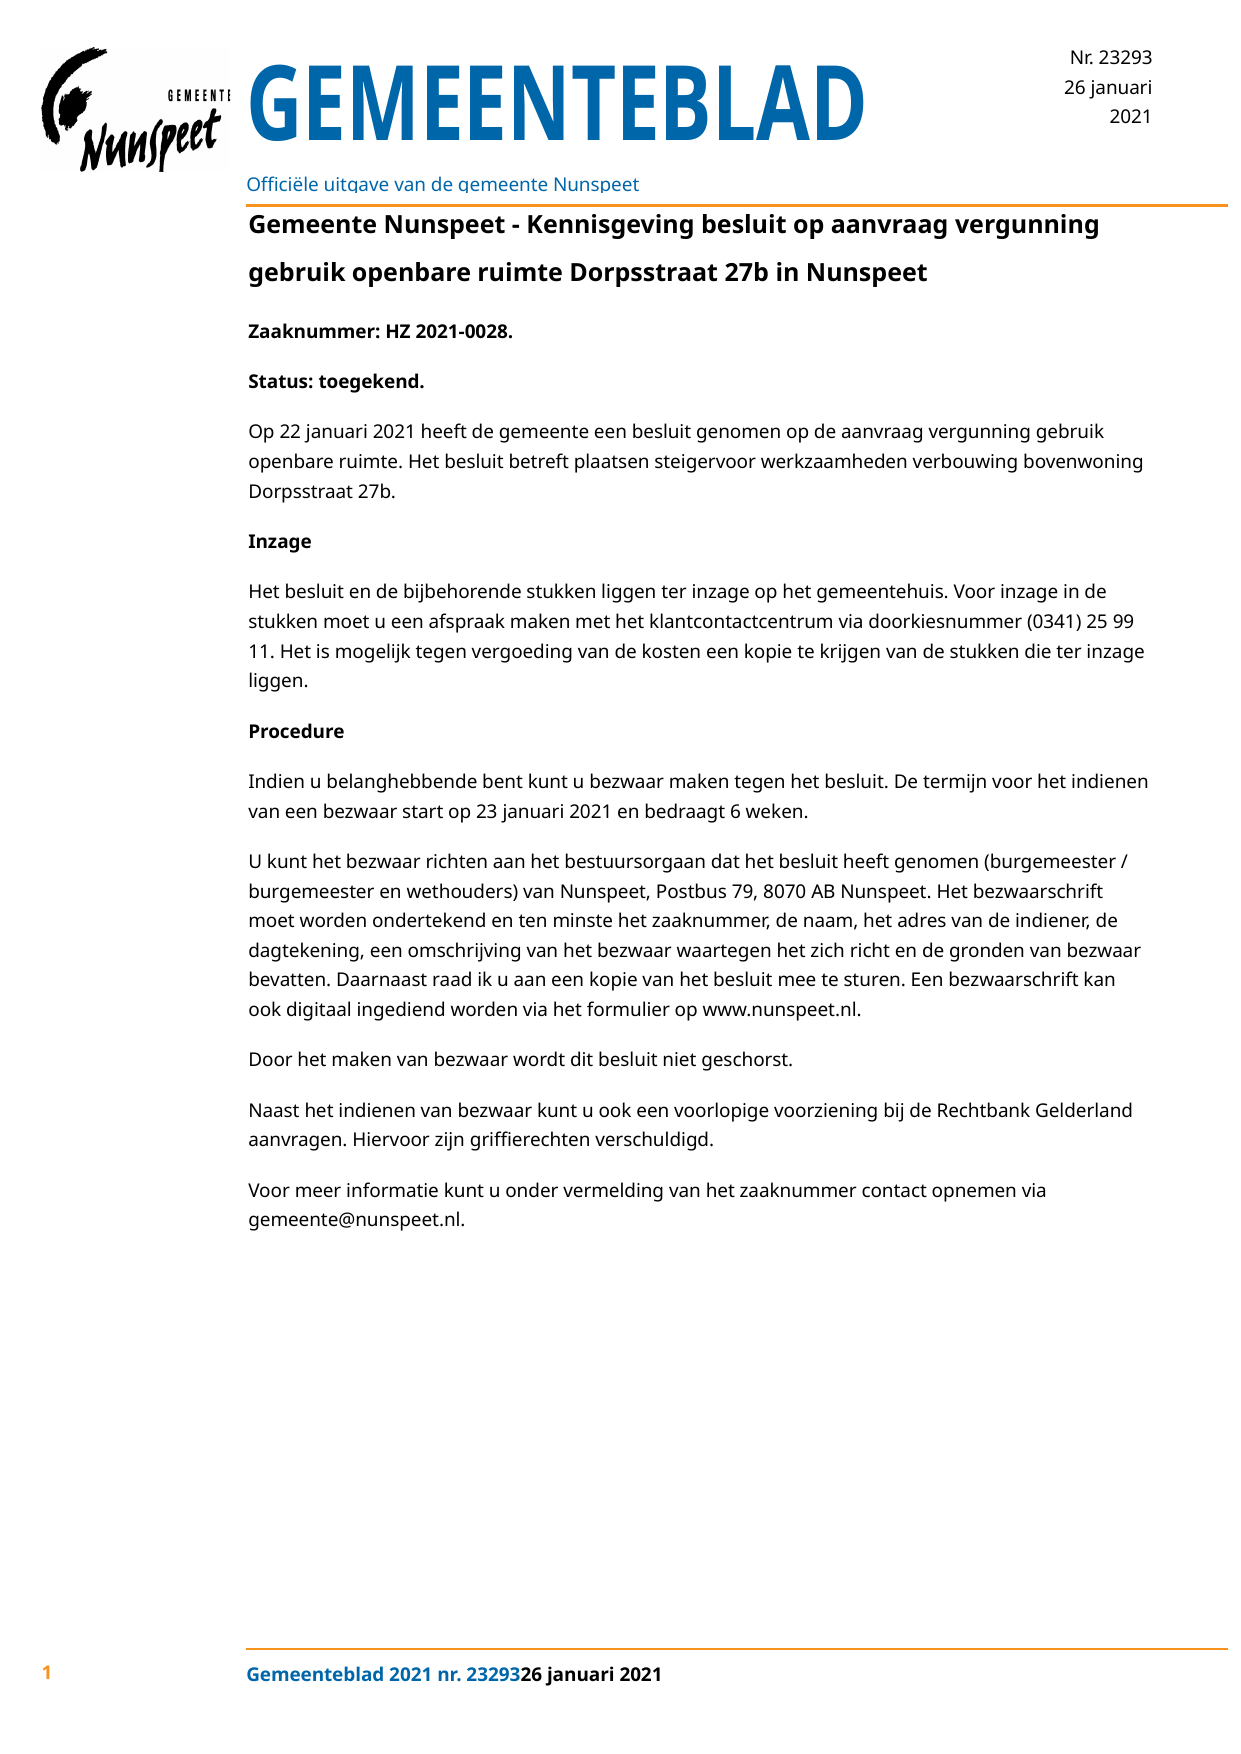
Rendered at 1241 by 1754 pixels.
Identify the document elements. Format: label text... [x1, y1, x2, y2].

text Voor meer informatie kunt u onder vermelding van het zaaknummer contact opnemen via gemeente@nunspeet.nl. [248, 1177, 1152, 1232]
text Inzage [248, 528, 1152, 554]
text Procedure [248, 718, 1152, 744]
text Zaaknummer: HZ 2021-0028. [248, 318, 1152, 344]
text Naast het indienen van bezwaar kunt u ook een voorlopige voorziening bij de Rechtbank Gelderland aanvragen. Hiervoor zijn griffierechten verschuldigd. [248, 1097, 1152, 1152]
picture [41, 47, 231, 172]
text Gemeente Nunspeet - Kennisgeving besluit op aanvraag vergunning gebruik openbare ruimte Dorpsstraat 27b in Nunspeet [248, 207, 1152, 288]
text U kunt het bezwaar richten aan het bestuursorgaan dat het besluit heeft genomen (burgemeester / burgemeester en wethouders) van Nunspeet, Postbus 79, 8070 AB Nunspeet. Het bezwaarschrift moet worden ondertekend en ten minste het zaaknummer, de naam, het adres van de indiener, de dagtekening, een omschrijving van het bezwaar waartegen het zich richt en de gronden van bezwaar bevatten. Daarnaast raad ik u aan een kopie van het besluit mee te sturen. Een bezwaarschrift kan ook digitaal ingediend worden via het formulier op www.nunspeet.nl. [248, 848, 1152, 1022]
text Status: toegekend. [248, 368, 1152, 394]
text Het besluit en de bijbehorende stukken liggen ter inzage op het gemeentehuis. Voor inzage in de stukken moet u een afspraak maken met het klantcontactcentrum via doorkiesnummer (0341) 25 99 11. Het is mogelijk tegen vergoeding van de kosten een kopie te krijgen van de stukken die ter inzage liggen. [248, 579, 1152, 693]
text Indien u belanghebbende bent kunt u bezwaar maken tegen het besluit. De termijn voor het indienen van een bezwaar start op 23 januari 2021 en bedraagt 6 weken. [248, 768, 1152, 824]
text Op 22 januari 2021 heeft de gemeente een besluit genomen op de aanvraag vergunning gebruik openbare ruimte. Het besluit betreft plaatsen steigervoor werkzaamheden verbouwing bovenwoning Dorpsstraat 27b. [248, 419, 1152, 504]
text Door het maken van bezwaar wordt dit besluit niet geschorst. [248, 1047, 1152, 1072]
